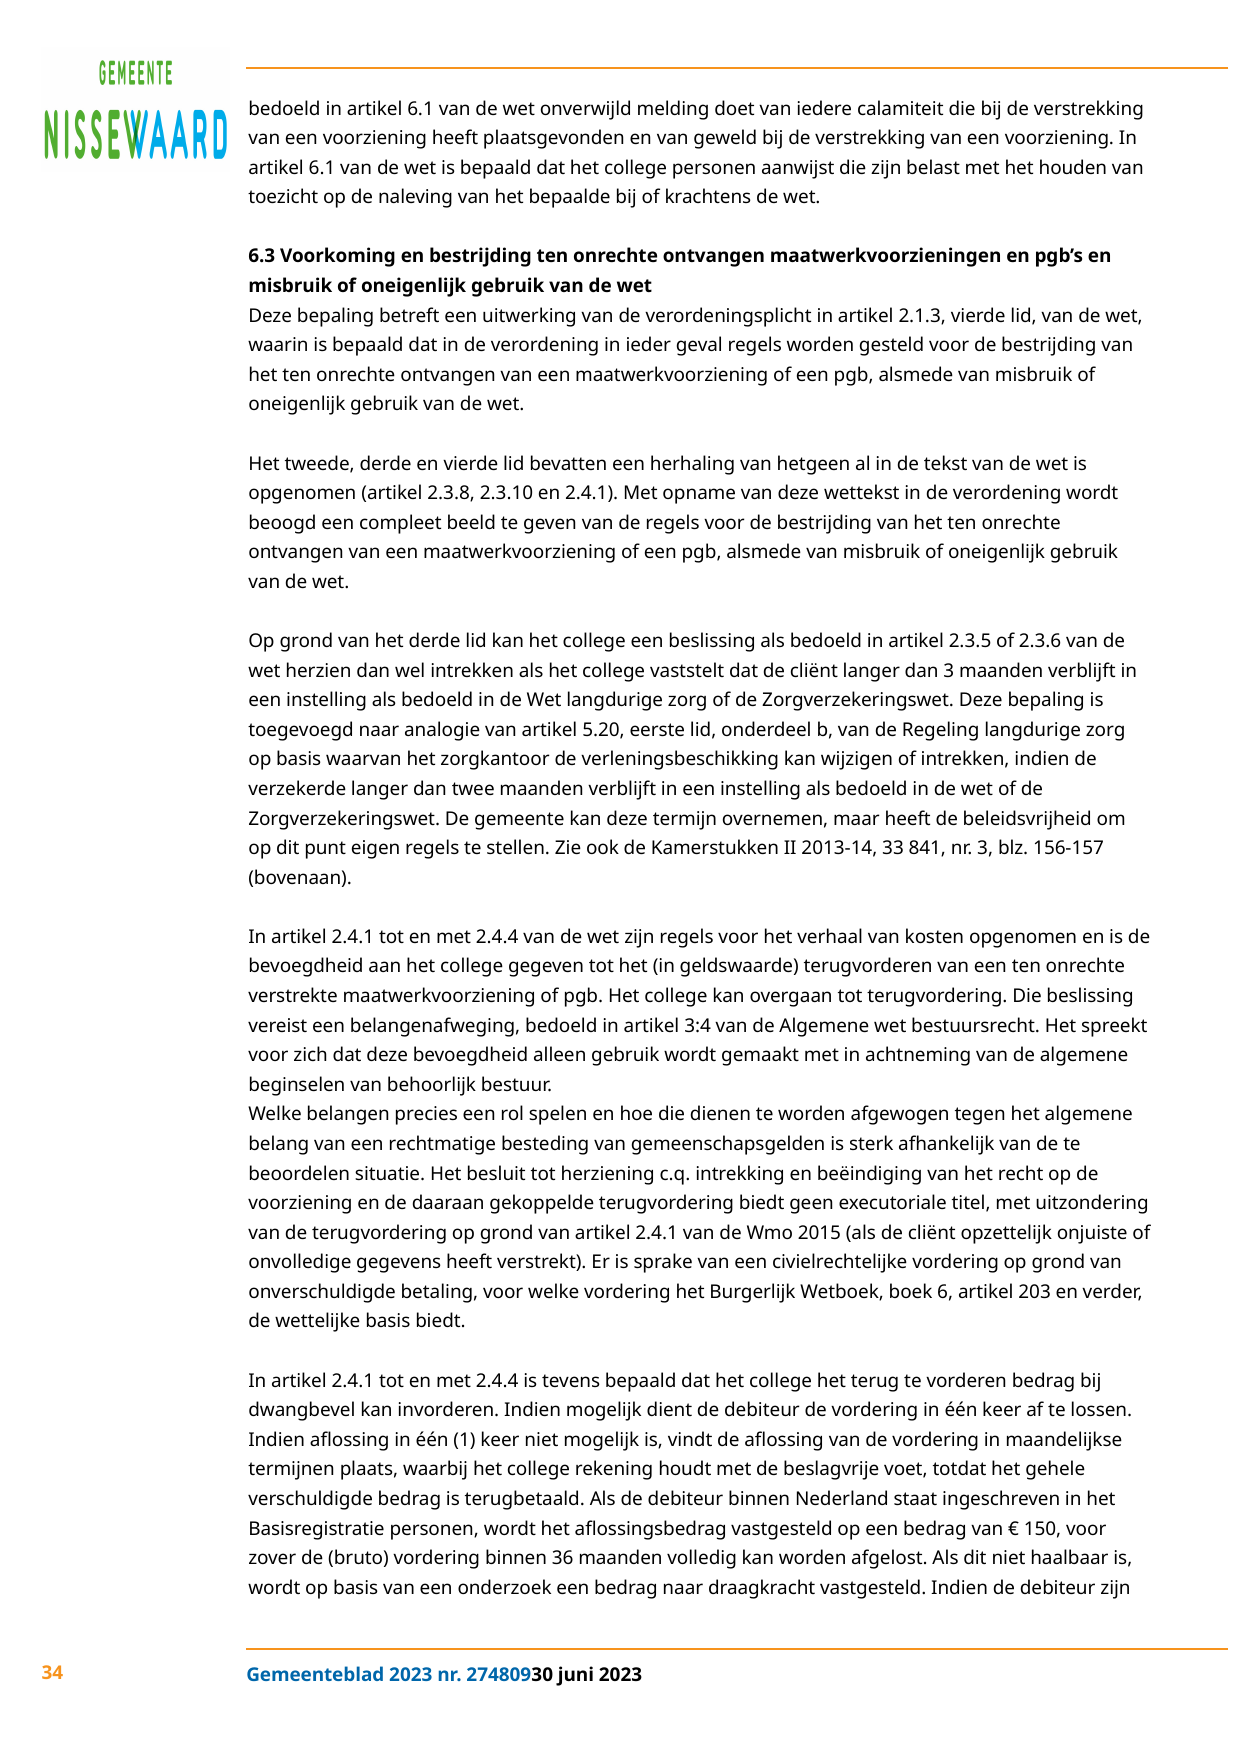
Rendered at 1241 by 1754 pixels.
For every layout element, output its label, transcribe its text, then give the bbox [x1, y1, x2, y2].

text Op grond van het derde lid kan het college een beslissing als bedoeld in artikel 2.3.5 of 2.3.6 van de wet herzien dan wel intrekken als het college vaststelt dat de cliënt langer dan 3 maanden verblijft in een instelling als bedoeld in de Wet langdurige zorg of de Zorgverzekeringswet. Deze bepaling is toegevoegd naar analogie van artikel 5.20, eerste lid, onderdeel b, van de Regeling langdurige zorg op basis waarvan het zorgkantoor de verleningsbeschikking kan wijzigen of intrekken, indien de verzekerde langer dan twee maanden verblijft in een instelling als bedoeld in de wet of de Zorgverzekeringswet. De gemeente kan deze termijn overnemen, maar heeft de beleidsvrijheid om op dit punt eigen regels te stellen. Zie ook de Kamerstukken II 2013-14, 33 841, nr. 3, blz. 156-157 (bovenaan). [248, 627, 1152, 890]
text Het tweede, derde en vierde lid bevatten een herhaling van hetgeen al in de tekst van de wet is opgenomen (artikel 2.3.8, 2.3.10 en 2.4.1). Met opname van deze wettekst in de verordening wordt beoogd een compleet beeld te geven van de regels voor de bestrijding van het ten onrechte ontvangen van een maatwerkvoorziening of een pgb, alsmede van misbruik of oneigenlijk gebruik van de wet. [248, 450, 1152, 594]
text 6.3 Voorkoming en bestrijding ten onrechte ontvangen maatwerkvoorzieningen en pgb’s en misbruik of oneigenlijk gebruik van de wet [248, 243, 1152, 298]
text Indien aflossing in één (1) keer niet mogelijk is, vindt de aflossing van de vordering in maandelijkse termijnen plaats, waarbij het college rekening houdt met de beslagvrije voet, totdat het gehele verschuldigde bedrag is terugbetaald. Als de debiteur binnen Nederland staat ingeschreven in het Basisregistratie personen, wordt het aflossingsbedrag vastgesteld op een bedrag van € 150, voor zover de (bruto) vordering binnen 36 maanden volledig kan worden afgelost. Als dit niet haalbaar is, wordt op basis van een onderzoek een bedrag naar draagkracht vastgesteld. Indien de debiteur zijn [248, 1426, 1152, 1600]
text In artikel 2.4.1 tot en met 2.4.4 van de wet zijn regels voor het verhaal van kosten opgenomen en is de bevoegdheid aan het college gegeven tot het (in geldswaarde) terugvorderen van een ten onrechte verstrekte maatwerkvoorziening of pgb. Het college kan overgaan tot terugvordering. Die beslissing vereist een belangenafweging, bedoeld in artikel 3:4 van de Algemene wet bestuursrecht. Het spreekt voor zich dat deze bevoegdheid alleen gebruik wordt gemaakt met in achtneming van de algemene beginselen van behoorlijk bestuur. [248, 923, 1152, 1097]
text bedoeld in artikel 6.1 van de wet onverwijld melding doet van iedere calamiteit die bij de verstrekking van een voorziening heeft plaatsgevonden en van geweld bij de verstrekking van een voorziening. In artikel 6.1 van de wet is bepaald dat het college personen aanwijst die zijn belast met het houden van toezicht op de naleving van het bepaalde bij of krachtens de wet. [248, 95, 1152, 209]
picture [41, 47, 231, 172]
text Welke belangen precies een rol spelen en hoe die dienen te worden afgewogen tegen het algemene belang van een rechtmatige besteding van gemeenschapsgelden is sterk afhankelijk van de te beoordelen situatie. Het besluit tot herziening c.q. intrekking en beëindiging van het recht op de voorziening en de daaraan gekoppelde terugvordering biedt geen executoriale titel, met uitzondering van de terugvordering op grond van artikel 2.4.1 van de Wmo 2015 (als de cliënt opzettelijk onjuiste of onvolledige gegevens heeft verstrekt). Er is sprake van een civielrechtelijke vordering op grond van onverschuldigde betaling, voor welke vordering het Burgerlijk Wetboek, boek 6, artikel 203 en verder, de wettelijke basis biedt. [248, 1101, 1152, 1333]
text Deze bepaling betreft een uitwerking van de verordeningsplicht in artikel 2.1.3, vierde lid, van de wet, waarin is bepaald dat in de verordening in ieder geval regels worden gesteld voor de bestrijding van het ten onrechte ontvangen van een maatwerkvoorziening of een pgb, alsmede van misbruik of oneigenlijk gebruik van de wet. [248, 302, 1152, 416]
text In artikel 2.4.1 tot en met 2.4.4 is tevens bepaald dat het college het terug te vorderen bedrag bij dwangbevel kan invorderen. Indien mogelijk dient de debiteur de vordering in één keer af te lossen. [248, 1367, 1152, 1422]
